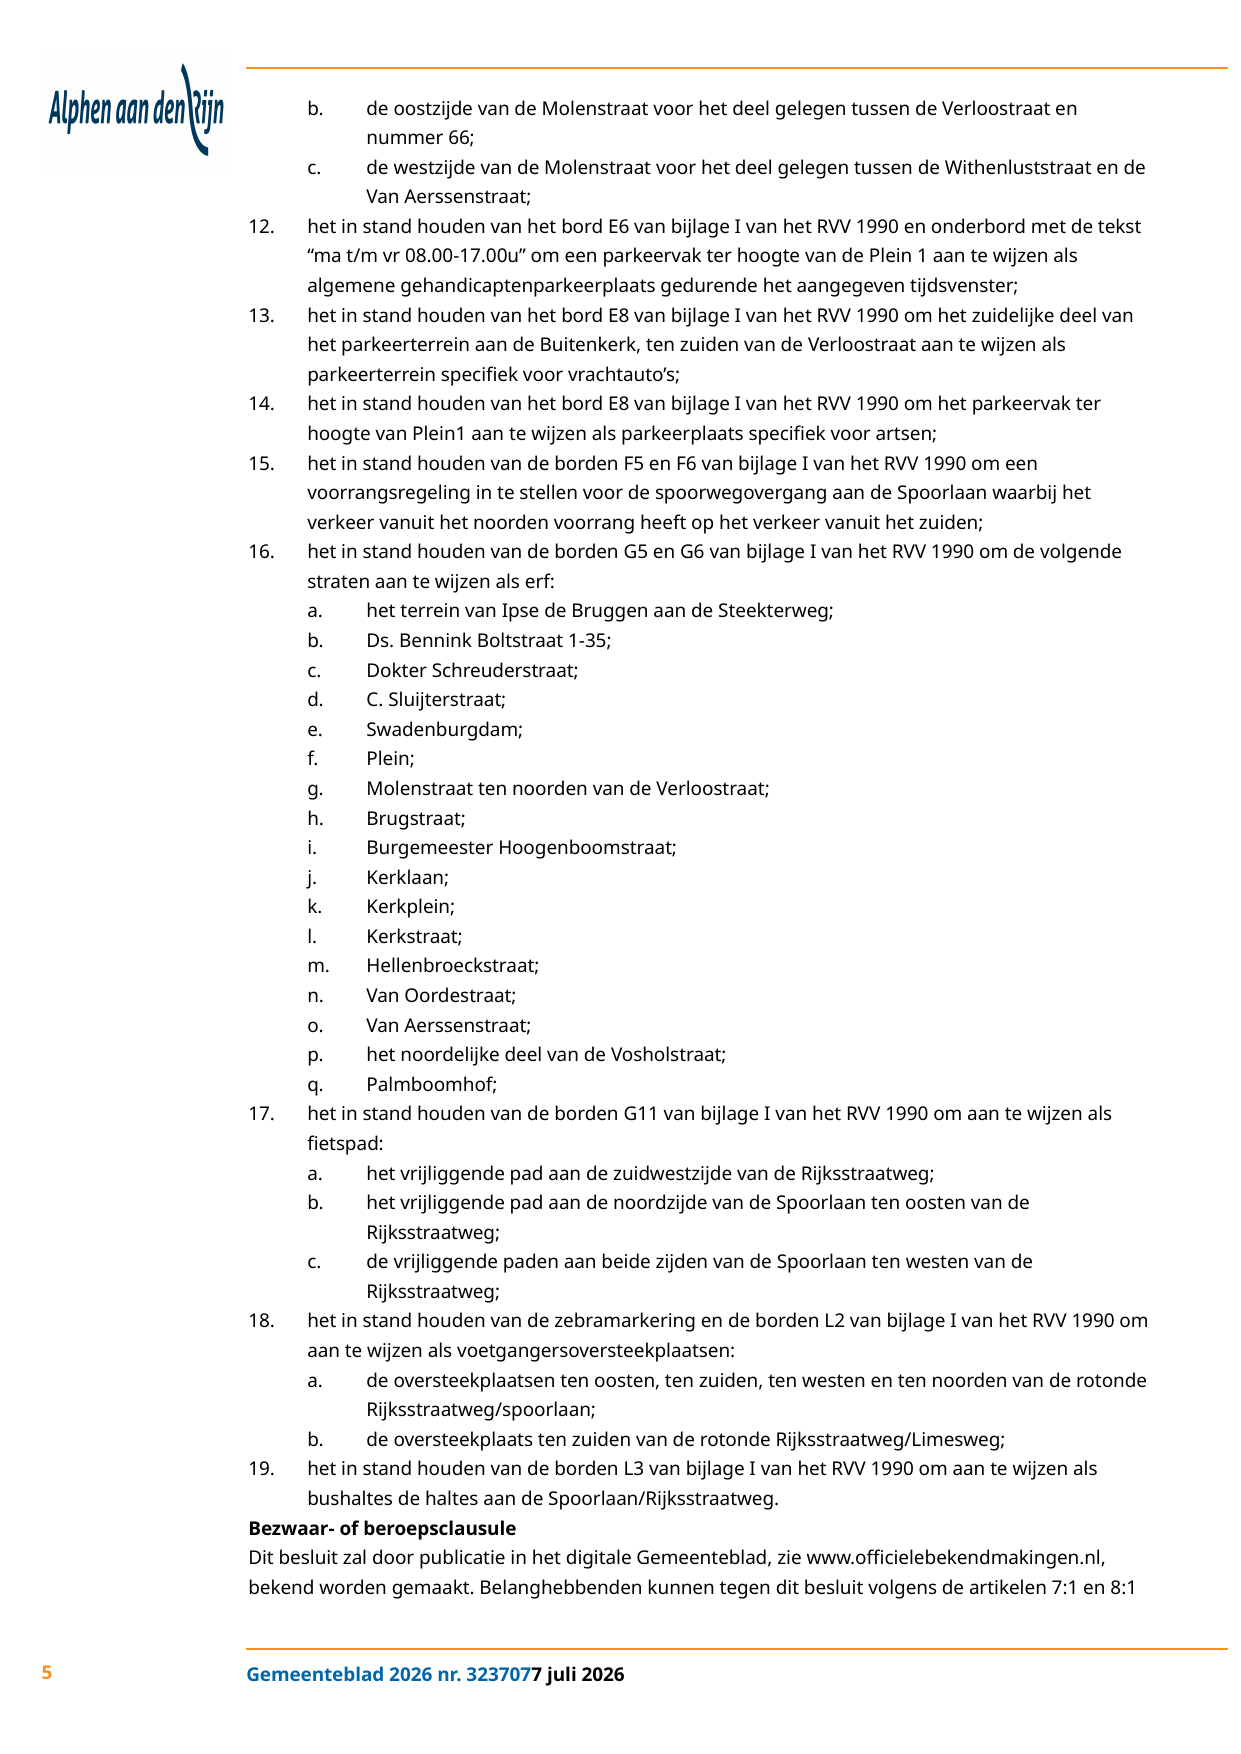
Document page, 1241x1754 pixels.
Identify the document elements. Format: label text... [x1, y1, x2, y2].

list Van Aerssenstraat; [307, 1012, 1152, 1038]
list het in stand houden van de borden L3 van bijlage I van het RVV 1990 om aan te wijzen als bushaltes de haltes aan de Spoorlaan/Rijksstraatweg. [248, 1456, 1152, 1511]
list Dokter Schreuderstraat; [307, 657, 1152, 683]
list de oversteekplaats ten zuiden van de rotonde Rijksstraatweg/Limesweg; [307, 1426, 1152, 1452]
list het in stand houden van de borden G5 en G6 van bijlage I van het RVV 1990 om de volgende straten aan te wijzen als erf: [248, 538, 1152, 594]
list het in stand houden van het bord E6 van bijlage I van het RVV 1990 en onderbord met de tekst “ma t/m vr 08.00-17.00u” om een parkeervak ter hoogte van de Plein 1 aan te wijzen als algemene gehandicaptenparkeerplaats gedurende het aangegeven tijdsvenster; [248, 213, 1152, 298]
list het in stand houden van de borden F5 en F6 van bijlage I van het RVV 1990 om een voorrangsregeling in te stellen voor de spoorwegovergang aan de Spoorlaan waarbij het verkeer vanuit het noorden voorrang heeft op het verkeer vanuit het zuiden; [248, 450, 1152, 535]
list de oversteekplaatsen ten oosten, ten zuiden, ten westen en ten noorden van de rotonde Rijksstraatweg/spoorlaan; [307, 1367, 1152, 1422]
list Hellenbroeckstraat; [307, 953, 1152, 978]
list het in stand houden van de borden G11 van bijlage I van het RVV 1990 om aan te wijzen als fietspad: [248, 1101, 1152, 1156]
text Dit besluit zal door publicatie in het digitale Gemeenteblad, zie www.officielebekendmakingen.nl, bekend worden gemaakt. Belanghebbenden kunnen tegen dit besluit volgens de artikelen 7:1 en 8:1 [248, 1544, 1152, 1600]
list het in stand houden van het bord E8 van bijlage I van het RVV 1990 om het parkeervak ter hoogte van Plein1 aan te wijzen als parkeerplaats specifiek voor artsen; [248, 391, 1152, 446]
list Plein; [307, 746, 1152, 771]
list Ds. Bennink Boltstraat 1-35; [307, 627, 1152, 653]
list Kerkplein; [307, 893, 1152, 919]
list de westzijde van de Molenstraat voor het deel gelegen tussen de Withenluststraat en de Van Aerssenstraat; [307, 154, 1152, 209]
list Kerklaan; [307, 864, 1152, 890]
list Brugstraat; [307, 805, 1152, 831]
list het in stand houden van de zebramarkering en de borden L2 van bijlage I van het RVV 1990 om aan te wijzen als voetgangersoversteekplaatsen: [248, 1308, 1152, 1363]
text Bezwaar- of beroepsclausule [248, 1515, 1152, 1541]
list C. Sluijterstraat; [307, 686, 1152, 712]
list het noordelijke deel van de Vosholstraat; [307, 1041, 1152, 1067]
list Swadenburgdam; [307, 716, 1152, 742]
list het vrijliggende pad aan de zuidwestzijde van de Rijksstraatweg; [307, 1160, 1152, 1186]
list het vrijliggende pad aan de noordzijde van de Spoorlaan ten oosten van de Rijksstraatweg; [307, 1189, 1152, 1245]
list het terrein van Ipse de Bruggen aan de Steekterweg; [307, 598, 1152, 623]
list Kerkstraat; [307, 923, 1152, 949]
list Burgemeester Hoogenboomstraat; [307, 834, 1152, 860]
list de oostzijde van de Molenstraat voor het deel gelegen tussen de Verloostraat en nummer 66; [307, 95, 1152, 150]
list Palmboomhof; [307, 1071, 1152, 1097]
list de vrijliggende paden aan beide zijden van de Spoorlaan ten westen van de Rijksstraatweg; [307, 1248, 1152, 1304]
list Molenstraat ten noorden van de Verloostraat; [307, 775, 1152, 801]
picture [41, 47, 231, 172]
list Van Oordestraat; [307, 982, 1152, 1008]
list het in stand houden van het bord E8 van bijlage I van het RVV 1990 om het zuidelijke deel van het parkeerterrein aan de Buitenkerk, ten zuiden van de Verloostraat aan te wijzen als parkeerterrein specifiek voor vrachtauto’s; [248, 302, 1152, 387]
